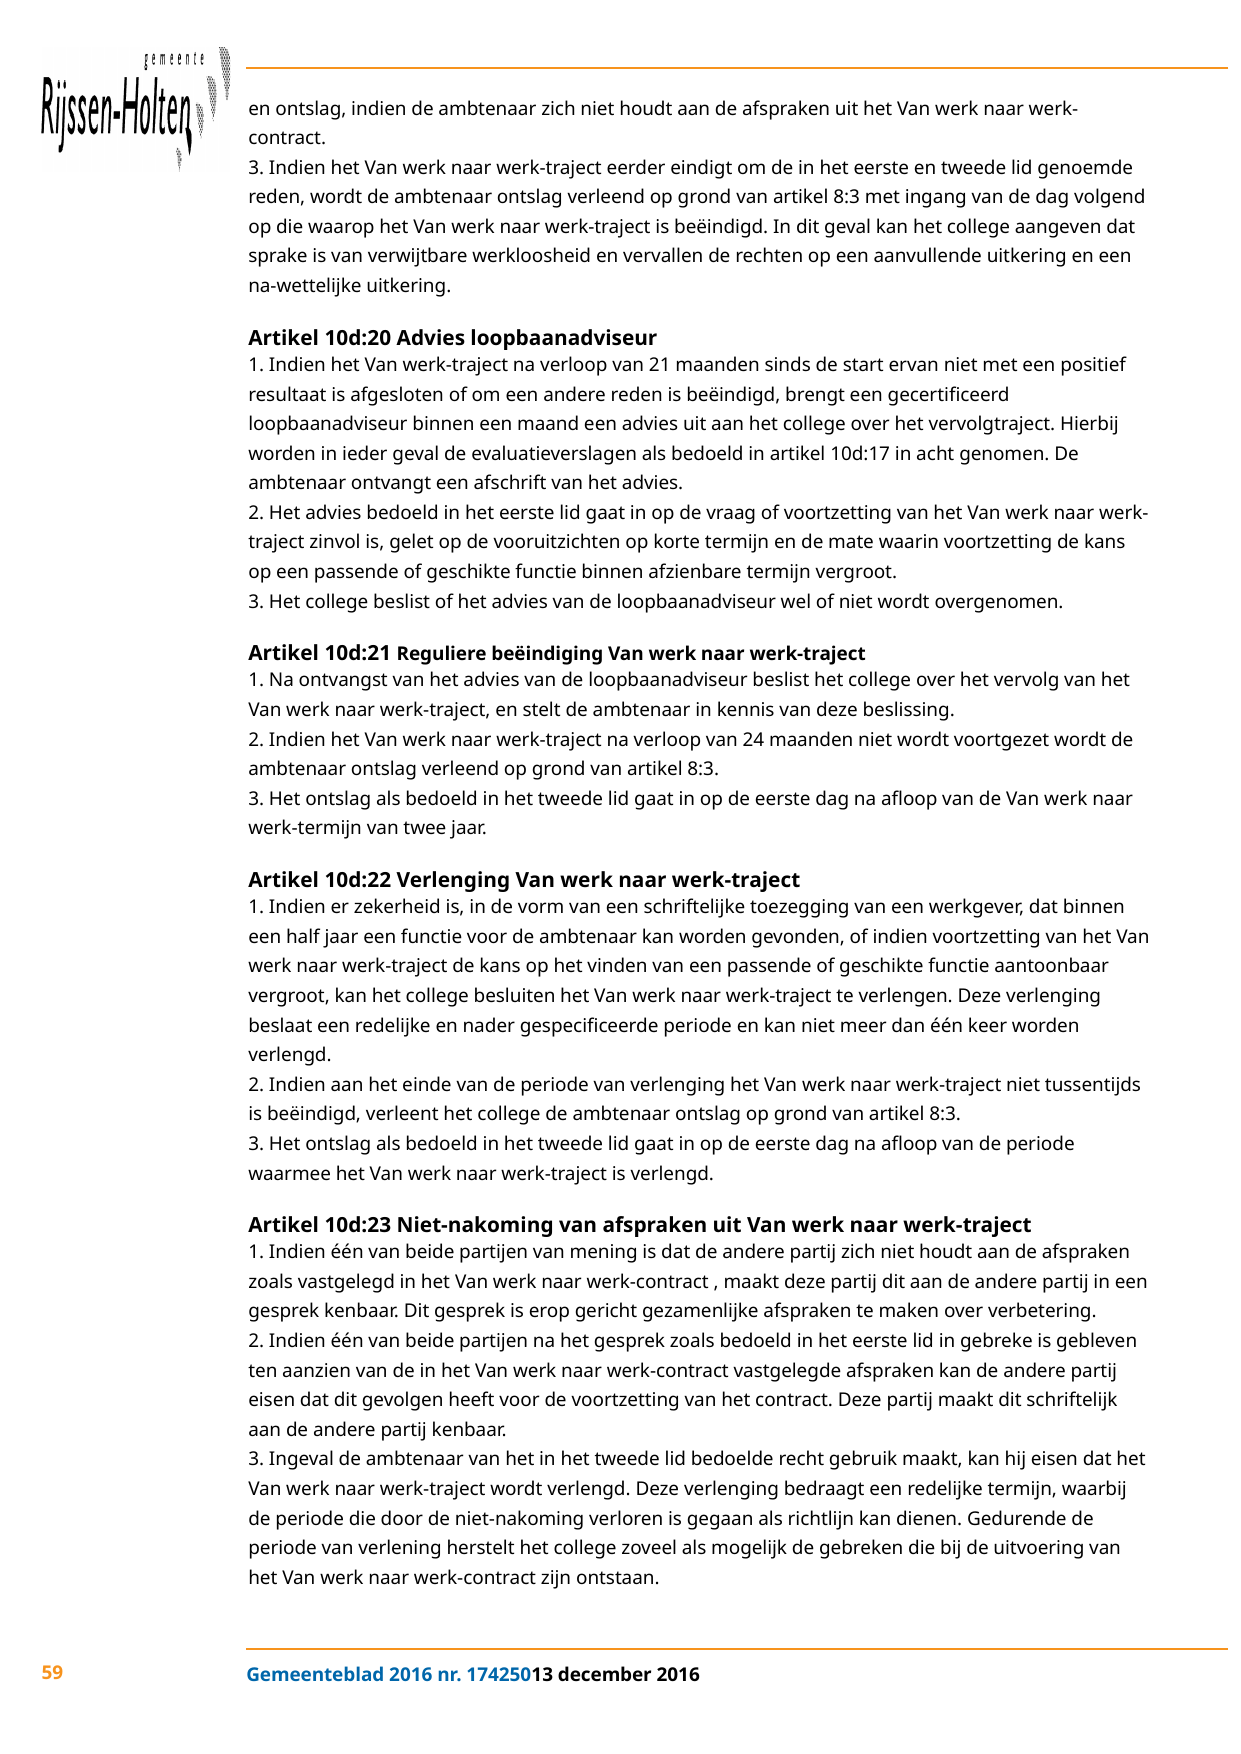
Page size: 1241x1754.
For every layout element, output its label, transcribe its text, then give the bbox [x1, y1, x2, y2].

text en ontslag, indien de ambtenaar zich niet houdt aan de afspraken uit het Van werk naar werk-contract. [248, 95, 1152, 150]
text 2. Indien één van beide partijen na het gesprek zoals bedoeld in het eerste lid in gebreke is gebleven ten aanzien van de in het Van werk naar werk-contract vastgelegde afspraken kan de andere partij eisen dat dit gevolgen heeft voor de voortzetting van het contract. Deze partij maakt dit schriftelijk aan de andere partij kenbaar. [248, 1327, 1152, 1442]
text 1. Indien één van beide partijen van mening is dat de andere partij zich niet houdt aan de afspraken zoals vastgelegd in het Van werk naar werk-contract , maakt deze partij dit aan de andere partij in een gesprek kenbaar. Dit gesprek is erop gericht gezamenlijke afspraken te maken over verbetering. [248, 1238, 1152, 1323]
text 2. Indien aan het einde van de periode van verlenging het Van werk naar werk-traject niet tussentijds is beëindigd, verleent het college de ambtenaar ontslag op grond van artikel 8:3. [248, 1071, 1152, 1126]
text 3. Het ontslag als bedoeld in het tweede lid gaat in op de eerste dag na afloop van de periode waarmee het Van werk naar werk-traject is verlengd. [248, 1130, 1152, 1185]
text 3. Het college beslist of het advies van de loopbaanadviseur wel of niet wordt overgenomen. [248, 588, 1152, 613]
text 2. Het advies bedoeld in het eerste lid gaat in op de vraag of voortzetting van het Van werk naar werk-traject zinvol is, gelet op de vooruitzichten op korte termijn en de mate waarin voortzetting de kans op een passende of geschikte functie binnen afzienbare termijn vergroot. [248, 499, 1152, 584]
picture [41, 47, 231, 172]
text 3. Ingeval de ambtenaar van het in het tweede lid bedoelde recht gebruik maakt, kan hij eisen dat het Van werk naar werk-traject wordt verlengd. Deze verlenging bedraagt een redelijke termijn, waarbij de periode die door de niet-nakoming verloren is gegaan als richtlijn kan dienen. Gedurende de periode van verlening herstelt het college zoveel als mogelijk de gebreken die bij de uitvoering van het Van werk naar werk-contract zijn ontstaan. [248, 1446, 1152, 1590]
text Artikel 10d:21 Reguliere beëindiging Van werk naar werk-traject [248, 638, 1152, 667]
text Artikel 10d:20 Advies loopbaanadviseur [248, 323, 1152, 351]
text 1. Indien het Van werk-traject na verloop van 21 maanden sinds de start ervan niet met een positief resultaat is afgesloten of om een andere reden is beëindigd, brengt een gecertificeerd loopbaanadviseur binnen een maand een advies uit aan het college over het vervolgtraject. Hierbij worden in ieder geval de evaluatieverslagen als bedoeld in artikel 10d:17 in acht genomen. De ambtenaar ontvangt een afschrift van het advies. [248, 351, 1152, 495]
text 1. Na ontvangst van het advies van de loopbaanadviseur beslist het college over het vervolg van het Van werk naar werk-traject, en stelt de ambtenaar in kennis van deze beslissing. [248, 667, 1152, 722]
text Artikel 10d:22 Verlenging Van werk naar werk-traject [248, 865, 1152, 893]
text Artikel 10d:23 Niet-nakoming van afspraken uit Van werk naar werk-traject [248, 1210, 1152, 1238]
text 1. Indien er zekerheid is, in de vorm van een schriftelijke toezegging van een werkgever, dat binnen een half jaar een functie voor de ambtenaar kan worden gevonden, of indien voortzetting van het Van werk naar werk-traject de kans op het vinden van een passende of geschikte functie aantoonbaar vergroot, kan het college besluiten het Van werk naar werk-traject te verlengen. Deze verlenging beslaat een redelijke en nader gespecificeerde periode en kan niet meer dan één keer worden verlengd. [248, 893, 1152, 1067]
text 2. Indien het Van werk naar werk-traject na verloop van 24 maanden niet wordt voortgezet wordt de ambtenaar ontslag verleend op grond van artikel 8:3. [248, 726, 1152, 781]
text 3. Indien het Van werk naar werk-traject eerder eindigt om de in het eerste en tweede lid genoemde reden, wordt de ambtenaar ontslag verleend op grond van artikel 8:3 met ingang van de dag volgend op die waarop het Van werk naar werk-traject is beëindigd. In dit geval kan het college aangeven dat sprake is van verwijtbare werkloosheid en vervallen de rechten op een aanvullende uitkering en een na-wettelijke uitkering. [248, 154, 1152, 298]
text 3. Het ontslag als bedoeld in het tweede lid gaat in op de eerste dag na afloop van de Van werk naar werk-termijn van twee jaar. [248, 785, 1152, 840]
